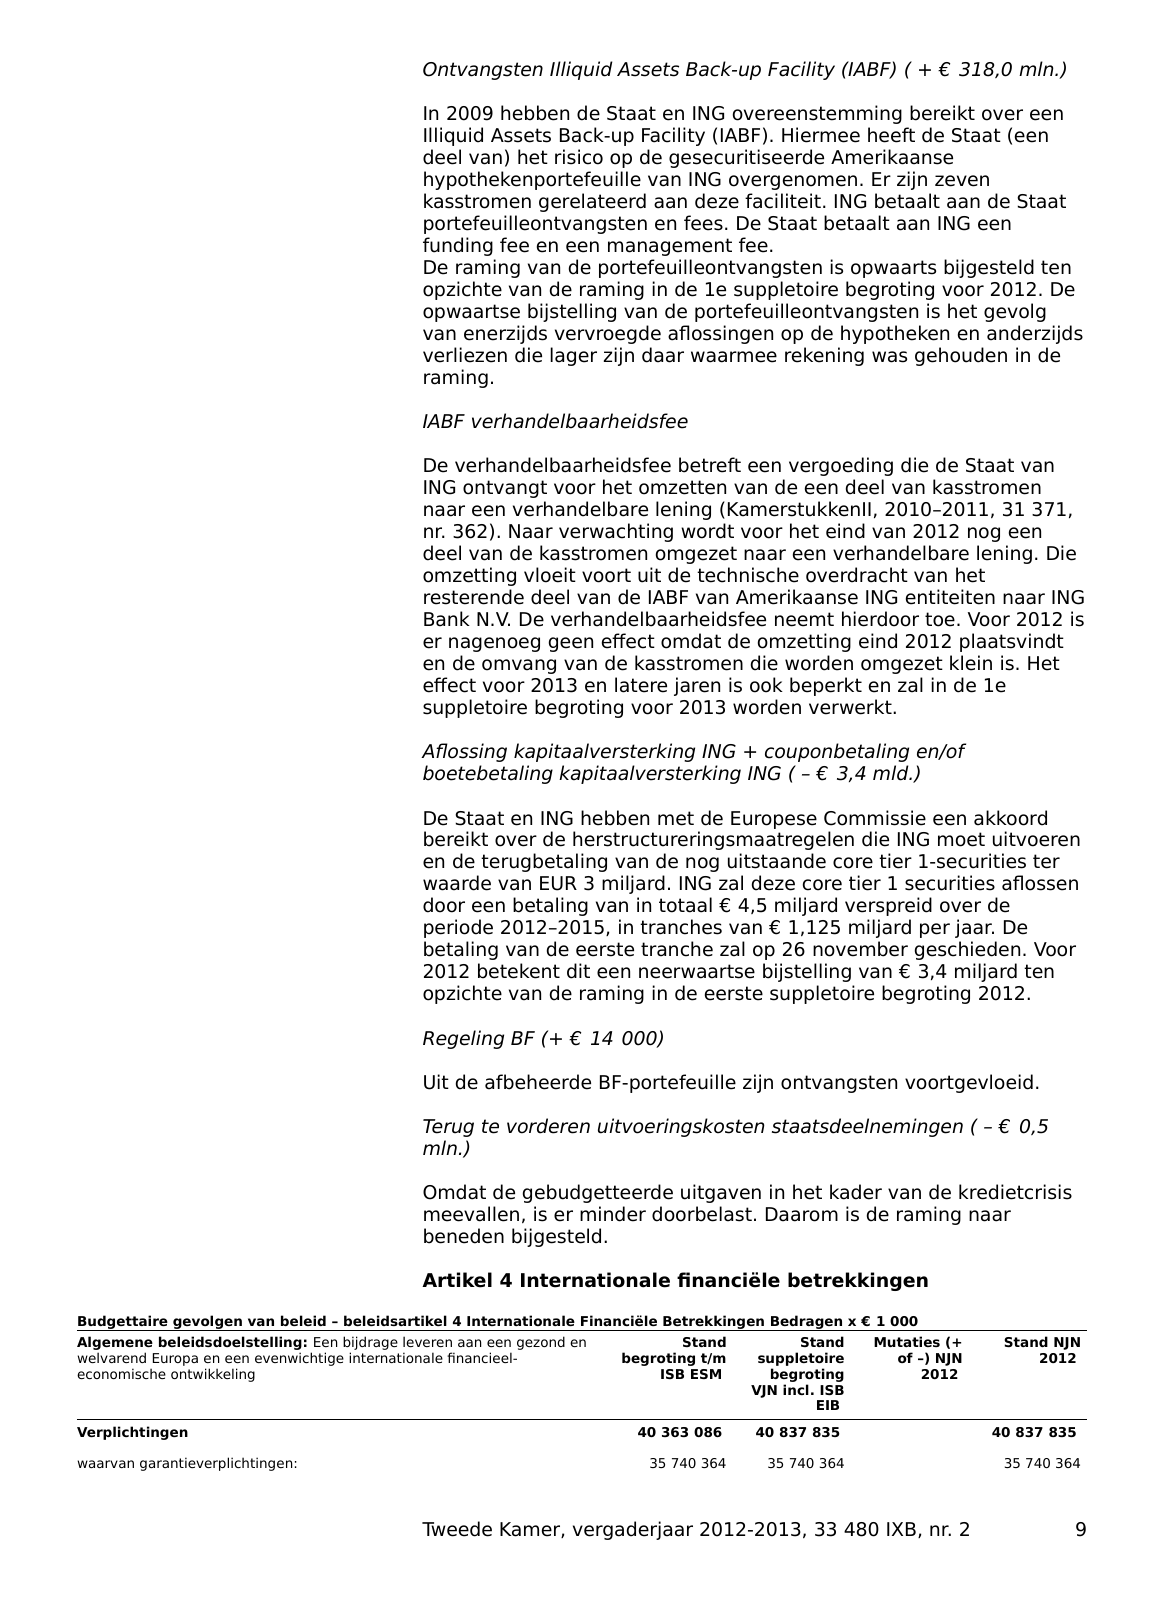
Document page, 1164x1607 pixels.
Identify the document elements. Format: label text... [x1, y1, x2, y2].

table_cell Verplichtingen [77, 1420, 602, 1440]
table_cell Mutaties (+ of –) NJN 2012 [850, 1331, 968, 1419]
text De raming van de portefeuilleontvangsten is opwaarts bijgesteld ten opzichte van de raming in de 1e suppletoire begroting voor 2012. De opwaartse bijstelling van de portefeuilleontvangsten is het gevolg van enerzijds vervroegde aflossingen op de hypotheken en anderzijds verliezen die lager zijn daar waarmee rekening was gehouden in de raming. [422, 257, 1087, 389]
subtitle Regeling BF (+ € 14 000) [422, 1027, 1087, 1049]
table_cell 40 837 835 [732, 1420, 850, 1440]
table_cell [77, 1440, 602, 1456]
table_cell [602, 1440, 732, 1456]
table_cell 35 740 364 [732, 1456, 850, 1472]
table_cell 35 740 364 [969, 1456, 1087, 1472]
table_cell [850, 1440, 968, 1456]
table_cell waarvan garantieverplichtingen: [77, 1456, 602, 1472]
table_cell [732, 1440, 850, 1456]
text Omdat de gebudgetteerde uitgaven in het kader van de kredietcrisis meevallen, is er minder doorbelast. Daarom is de raming naar beneden bijgesteld. [422, 1182, 1087, 1248]
text De Staat en ING hebben met de Europese Commissie een akkoord bereikt over de herstructureringsmaatregelen die ING moet uitvoeren en de terugbetaling van de nog uitstaande core tier 1-securities ter waarde van EUR 3 miljard. ING zal deze core tier 1 securities aflossen door een betaling van in totaal € 4,5 miljard verspreid over de periode 2012–2015, in tranches van € 1,125 miljard per jaar. De betaling van de eerste tranche zal op 26 november geschieden. Voor 2012 betekent dit een neerwaartse bijstelling van € 3,4 miljard ten opzichte van de raming in de eerste suppletoire begroting 2012. [422, 807, 1087, 1005]
subtitle Terug te vorderen uitvoeringskosten staatsdeelnemingen ( – € 0,5 mln.) [422, 1116, 1087, 1160]
table_cell Stand suppletoire begroting VJN incl. ISB EIB [732, 1331, 850, 1419]
subtitle Artikel 4 Internationale financiële betrekkingen [422, 1270, 1087, 1292]
table_cell 40 837 835 [969, 1420, 1087, 1440]
subtitle Aflossing kapitaalversterking ING + couponbetaling en/of boetebetaling kapitaalversterking ING ( – € 3,4 mld.) [422, 741, 1087, 785]
table_cell [969, 1440, 1087, 1456]
text In 2009 hebben de Staat en ING overeenstemming bereikt over een Illiquid Assets Back-up Facility (IABF). Hiermee heeft de Staat (een deel van) het risico op de gesecuritiseerde Amerikaanse hypothekenportefeuille van ING overgenomen. Er zijn zeven kasstromen gerelateerd aan deze faciliteit. ING betaalt aan de Staat portefeuilleontvangsten en fees. De Staat betaalt aan ING een funding fee en een management fee. [422, 103, 1087, 257]
text Uit de afbeheerde BF-portefeuille zijn ontvangsten voortgevloeid. [422, 1072, 1087, 1093]
table_cell [850, 1456, 968, 1472]
text De verhandelbaarheidsfee betreft een vergoeding die de Staat van ING ontvangt voor het omzetten van de een deel van kasstromen naar een verhandelbare lening (KamerstukkenII, 2010–2011, 31 371, nr. 362). Naar verwachting wordt voor het eind van 2012 nog een deel van de kasstromen omgezet naar een verhandelbare lening. Die omzetting vloeit voort uit de technische overdracht van het resterende deel van de IABF van Amerikaanse ING entiteiten naar ING Bank N.V. De verhandelbaarheidsfee neemt hierdoor toe. Voor 2012 is er nagenoeg geen effect omdat de omzetting eind 2012 plaatsvindt en de omvang van de kasstromen die worden omgezet klein is. Het effect voor 2013 en latere jaren is ook beperkt en zal in de 1e suppletoire begroting voor 2013 worden verwerkt. [422, 455, 1087, 719]
table_cell [850, 1420, 968, 1440]
table_cell Algemene beleidsdoelstelling: Een bijdrage leveren aan een gezond en welvarend Europa en een evenwichtige internationale financieel-economische ontwikkeling [77, 1331, 602, 1419]
table_cell 40 363 086 [602, 1420, 732, 1440]
subtitle Ontvangsten Illiquid Assets Back-up Facility (IABF) ( + € 318,0 mln.) [422, 59, 1087, 81]
table_cell 35 740 364 [602, 1456, 732, 1472]
table_cell Stand begroting t/m ISB ESM [602, 1331, 732, 1419]
subtitle IABF verhandelbaarheidsfee [422, 411, 1087, 433]
table_header Budgettaire gevolgen van beleid – beleidsartikel 4 Internationale Financiële Betrekkingen Bedragen x € 1 000 [77, 1314, 1087, 1329]
table_cell Stand NJN 2012 [969, 1331, 1087, 1419]
